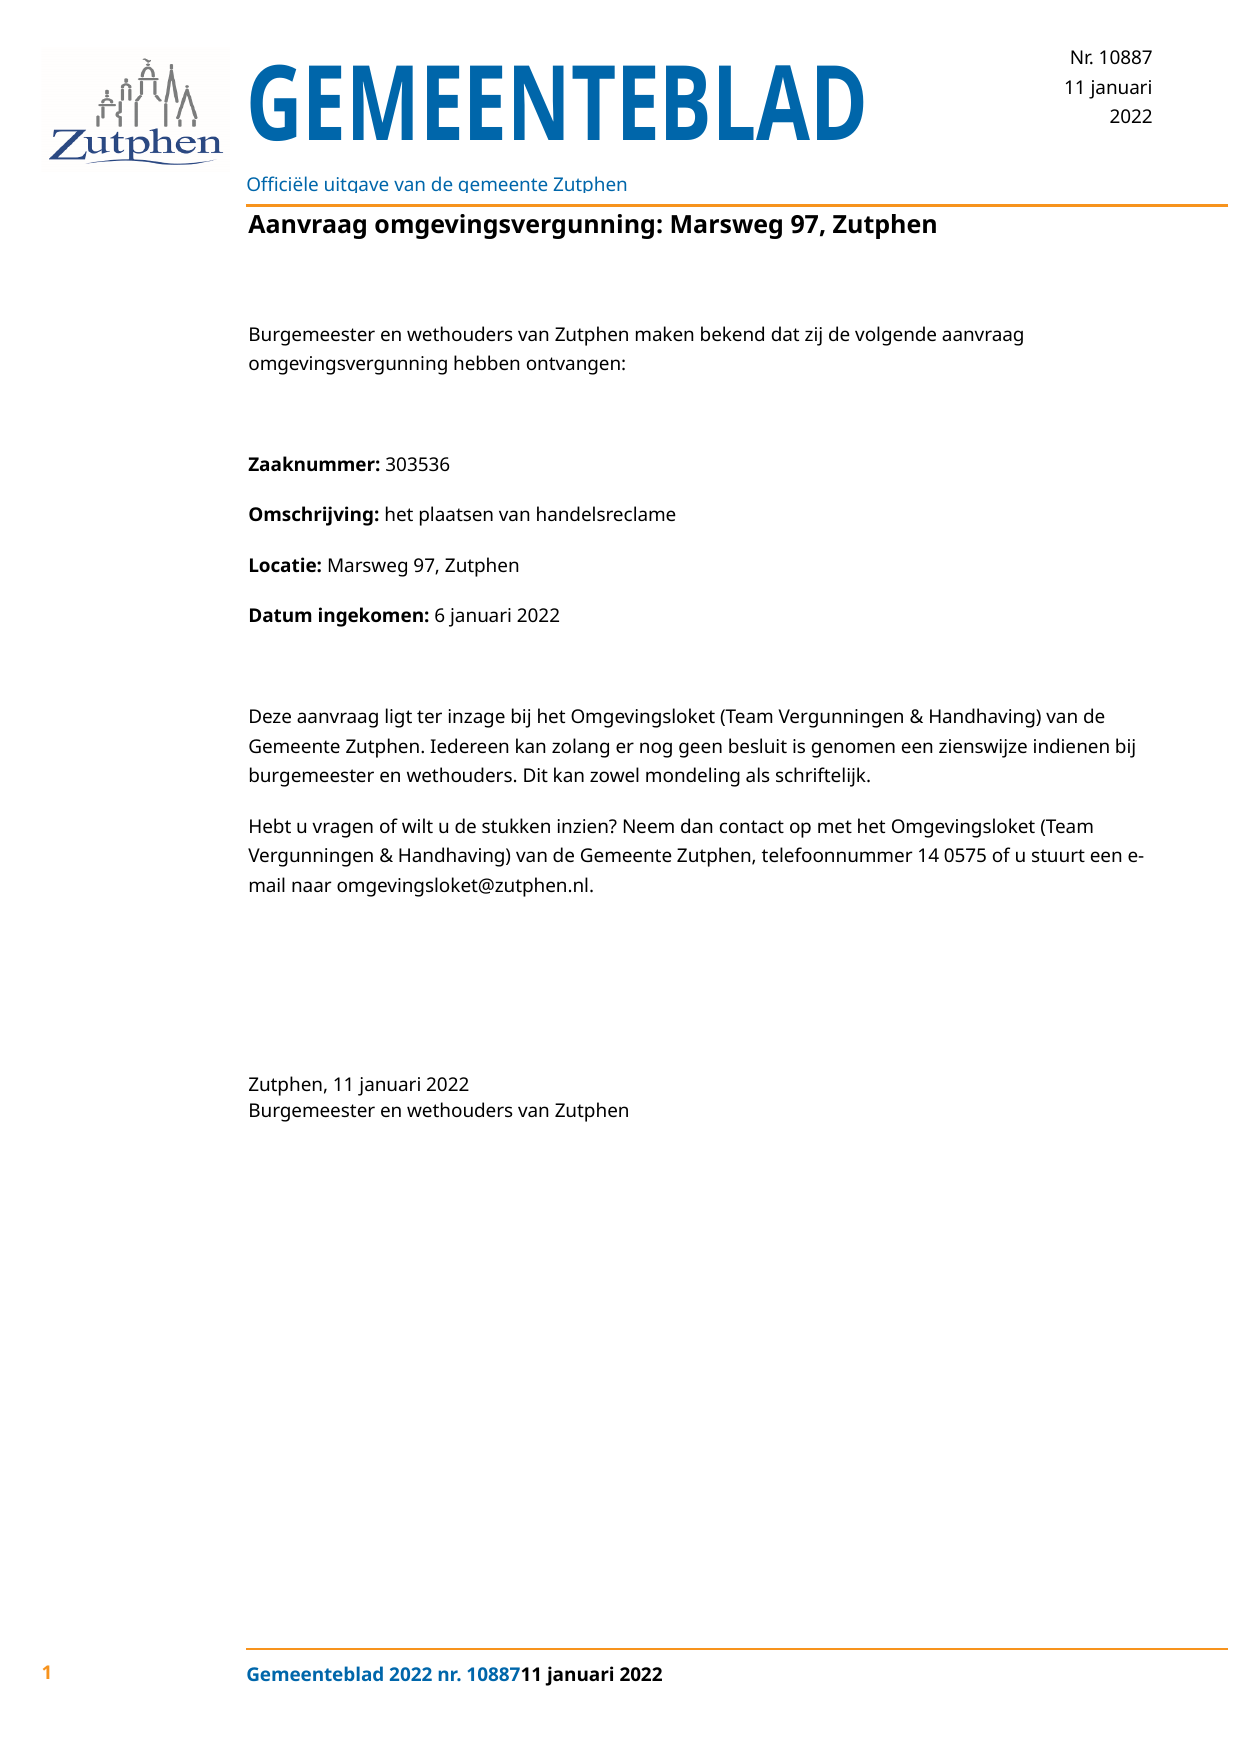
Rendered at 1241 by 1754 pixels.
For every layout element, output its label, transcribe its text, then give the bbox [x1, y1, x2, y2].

text Omschrijving: het plaatsen van handelsreclame [248, 502, 1152, 527]
text Zaaknummer: 303536 [248, 451, 1152, 477]
picture [41, 47, 231, 172]
text Burgemeester en wethouders van Zutphen [248, 1097, 1152, 1122]
text Datum ingekomen: 6 januari 2022 [248, 602, 1152, 628]
text Locatie: Marsweg 97, Zutphen [248, 552, 1152, 578]
text Aanvraag omgevingsvergunning: Marsweg 97, Zutphen [248, 207, 1152, 241]
text Burgemeester en wethouders van Zutphen maken bekend dat zij de volgende aanvraag omgevingsvergunning hebben ontvangen: [248, 321, 1152, 376]
text Deze aanvraag ligt ter inzage bij het Omgevingsloket (Team Vergunningen & Handhaving) van de Gemeente Zutphen. Iedereen kan zolang er nog geen besluit is genomen een zienswijze indienen bij burgemeester en wethouders. Dit kan zowel mondeling als schriftelijk. [248, 703, 1152, 788]
text Zutphen, 11 januari 2022 [248, 1071, 1152, 1097]
text Hebt u vragen of wilt u de stukken inzien? Neem dan contact op met het Omgevingsloket (Team Vergunningen & Handhaving) van de Gemeente Zutphen, telefoonnummer 14 0575 of u stuurt een e-mail naar omgevingsloket@zutphen.nl. [248, 813, 1152, 898]
